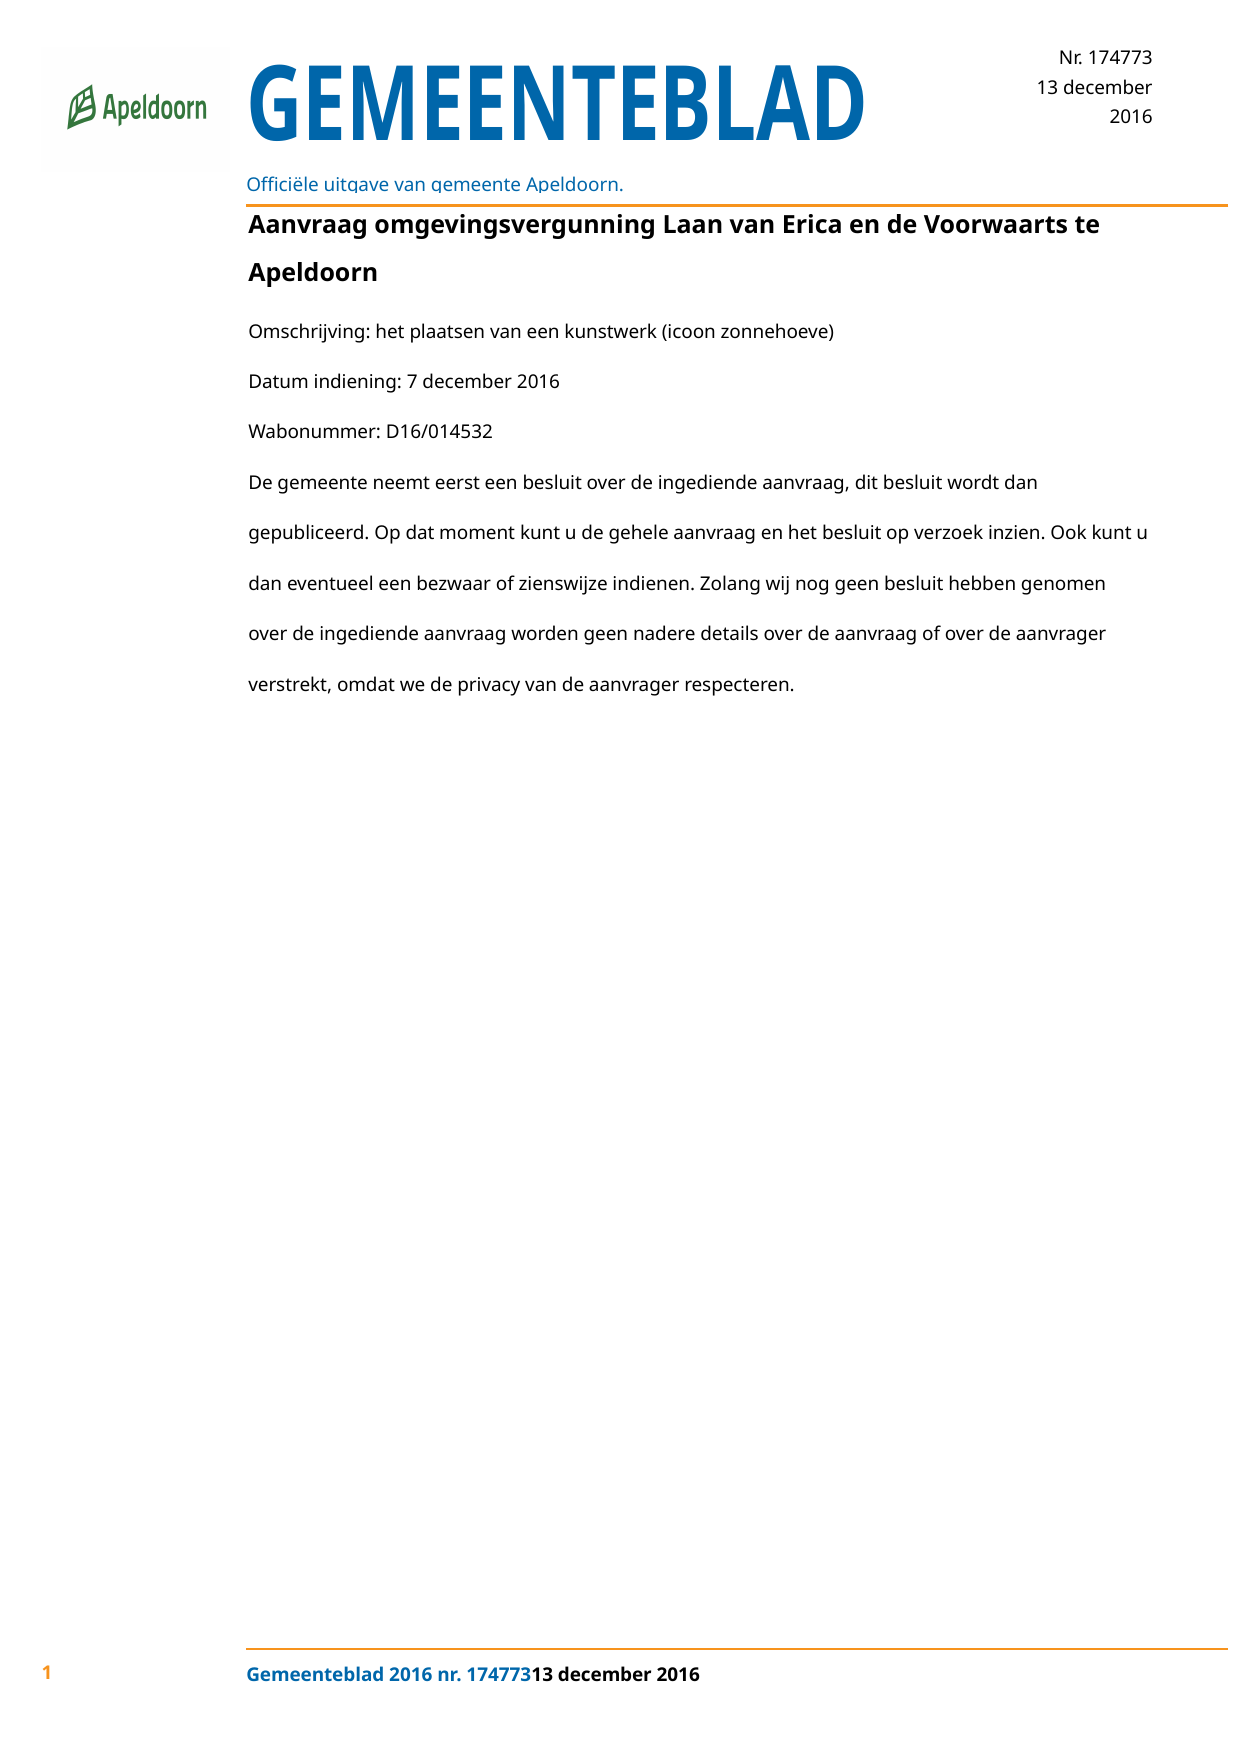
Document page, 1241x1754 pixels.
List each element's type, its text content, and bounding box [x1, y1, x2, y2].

text Wabonummer: D16/014532 [248, 419, 1152, 444]
text Datum indiening: 7 december 2016 [248, 368, 1152, 394]
text gepubliceerd. Op dat moment kunt u de gehele aanvraag en het besluit op verzoek inzien. Ook kunt u [248, 519, 1152, 545]
picture [41, 47, 231, 172]
text over de ingediende aanvraag worden geen nadere details over de aanvraag of over de aanvrager [248, 620, 1152, 646]
text Omschrijving: het plaatsen van een kunstwerk (icoon zonnehoeve) [248, 318, 1152, 344]
text Aanvraag omgevingsvergunning Laan van Erica en de Voorwaarts te Apeldoorn [248, 207, 1152, 288]
text verstrekt, omdat we de privacy van de aanvrager respecteren. [248, 671, 1152, 697]
text De gemeente neemt eerst een besluit over de ingediende aanvraag, dit besluit wordt dan [248, 469, 1152, 495]
text dan eventueel een bezwaar of zienswijze indienen. Zolang wij nog geen besluit hebben genomen [248, 570, 1152, 596]
